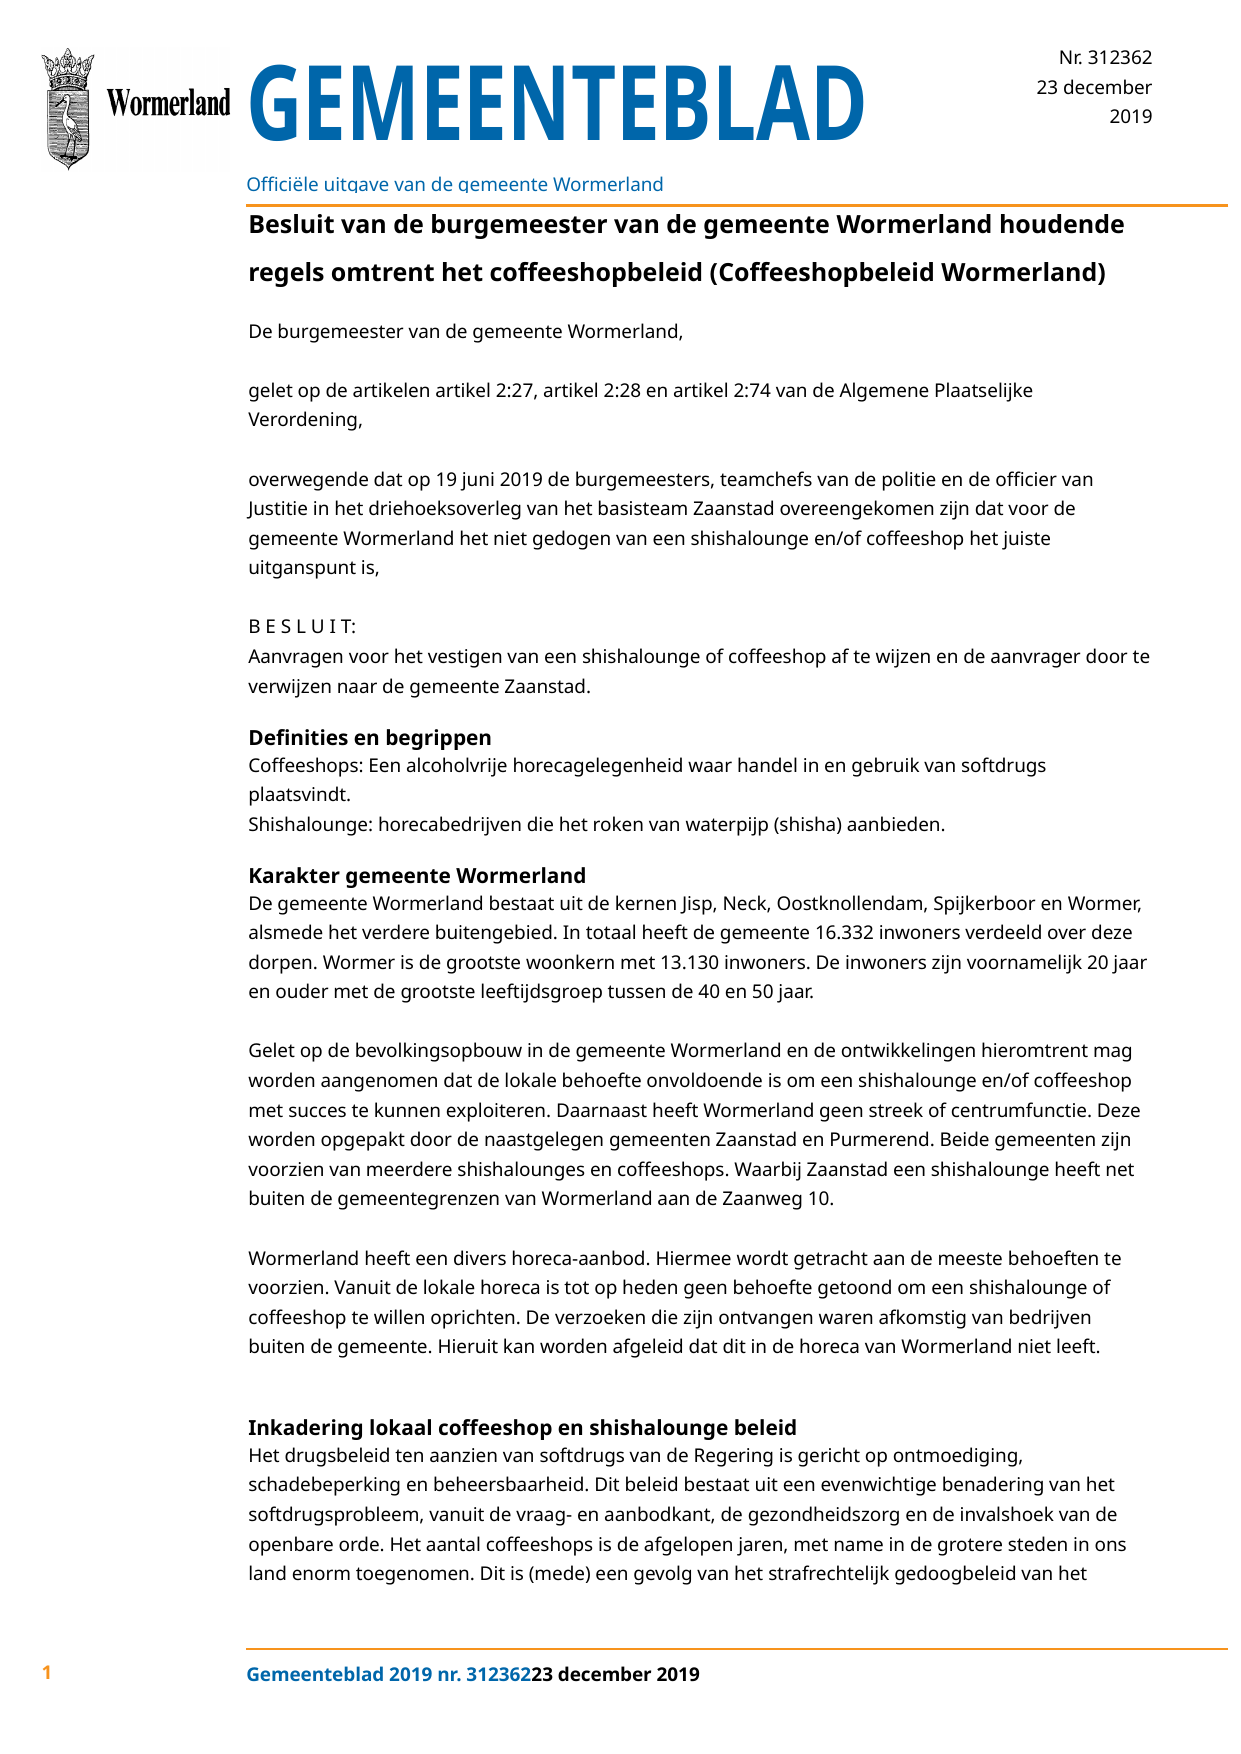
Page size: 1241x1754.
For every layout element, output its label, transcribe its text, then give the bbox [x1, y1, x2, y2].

text Coffeeshops: Een alcoholvrije horecagelegenheid waar handel in en gebruik van softdrugs plaatsvindt. [248, 752, 1152, 807]
text B E S L U I T: [248, 614, 1152, 639]
text Karakter gemeente Wormerland [248, 861, 1152, 890]
text De burgemeester van de gemeente Wormerland, [248, 318, 1152, 344]
text De gemeente Wormerland bestaat uit de kernen Jisp, Neck, Oostknollendam, Spijkerboor en Wormer, alsmede het verdere buitengebied. In totaal heeft de gemeente 16.332 inwoners verdeeld over deze dorpen. Wormer is de grootste woonkern met 13.130 inwoners. De inwoners zijn voornamelijk 20 jaar en ouder met de grootste leeftijdsgroep tussen de 40 en 50 jaar. [248, 890, 1152, 1004]
text gelet op de artikelen artikel 2:27, artikel 2:28 en artikel 2:74 van de Algemene Plaatselijke Verordening, [248, 377, 1152, 432]
text Besluit van de burgemeester van de gemeente Wormerland houdende regels omtrent het coffeeshopbeleid (Coffeeshopbeleid Wormerland) [248, 207, 1152, 288]
text overwegende dat op 19 juni 2019 de burgemeesters, teamchefs van de politie en de officier van Justitie in het driehoeksoverleg van het basisteam Zaanstad overeengekomen zijn dat voor de gemeente Wormerland het niet gedogen van een shishalounge en/of coffeeshop het juiste uitganspunt is, [248, 466, 1152, 580]
text Het drugsbeleid ten aanzien van softdrugs van de Regering is gericht op ontmoediging, schadebeperking en beheersbaarheid. Dit beleid bestaat uit een evenwichtige benadering van het softdrugsprobleem, vanuit de vraag- en aanbodkant, de gezondheidszorg en de invalshoek van de openbare orde. Het aantal coffeeshops is de afgelopen jaren, met name in de grotere steden in ons land enorm toegenomen. Dit is (mede) een gevolg van het strafrechtelijk gedoogbeleid van het [248, 1442, 1152, 1586]
text Gelet op de bevolkingsopbouw in de gemeente Wormerland en de ontwikkelingen hieromtrent mag worden aangenomen dat de lokale behoefte onvoldoende is om een shishalounge en/of coffeeshop met succes te kunnen exploiteren. Daarnaast heeft Wormerland geen streek of centrumfunctie. Deze worden opgepakt door de naastgelegen gemeenten Zaanstad en Purmerend. Beide gemeenten zijn voorzien van meerdere shishalounges en coffeeshops. Waarbij Zaanstad een shishalounge heeft net buiten de gemeentegrenzen van Wormerland aan de Zaanweg 10. [248, 1038, 1152, 1211]
text Shishalounge: horecabedrijven die het roken van waterpijp (shisha) aanbieden. [248, 811, 1152, 837]
text Aanvragen voor het vestigen van een shishalounge of coffeeshop af te wijzen en de aanvrager door te verwijzen naar de gemeente Zaanstad. [248, 643, 1152, 699]
text Inkadering lokaal coffeeshop en shishalounge beleid [248, 1413, 1152, 1442]
text Definities en begrippen [248, 723, 1152, 752]
text Wormerland heeft een divers horeca-aanbod. Hiermee wordt getracht aan de meeste behoeften te voorzien. Vanuit de lokale horeca is tot op heden geen behoefte getoond om een shishalounge of coffeeshop te willen oprichten. De verzoeken die zijn ontvangen waren afkomstig van bedrijven buiten de gemeente. Hieruit kan worden afgeleid dat dit in de horeca van Wormerland niet leeft. [248, 1245, 1152, 1359]
picture [41, 47, 231, 172]
